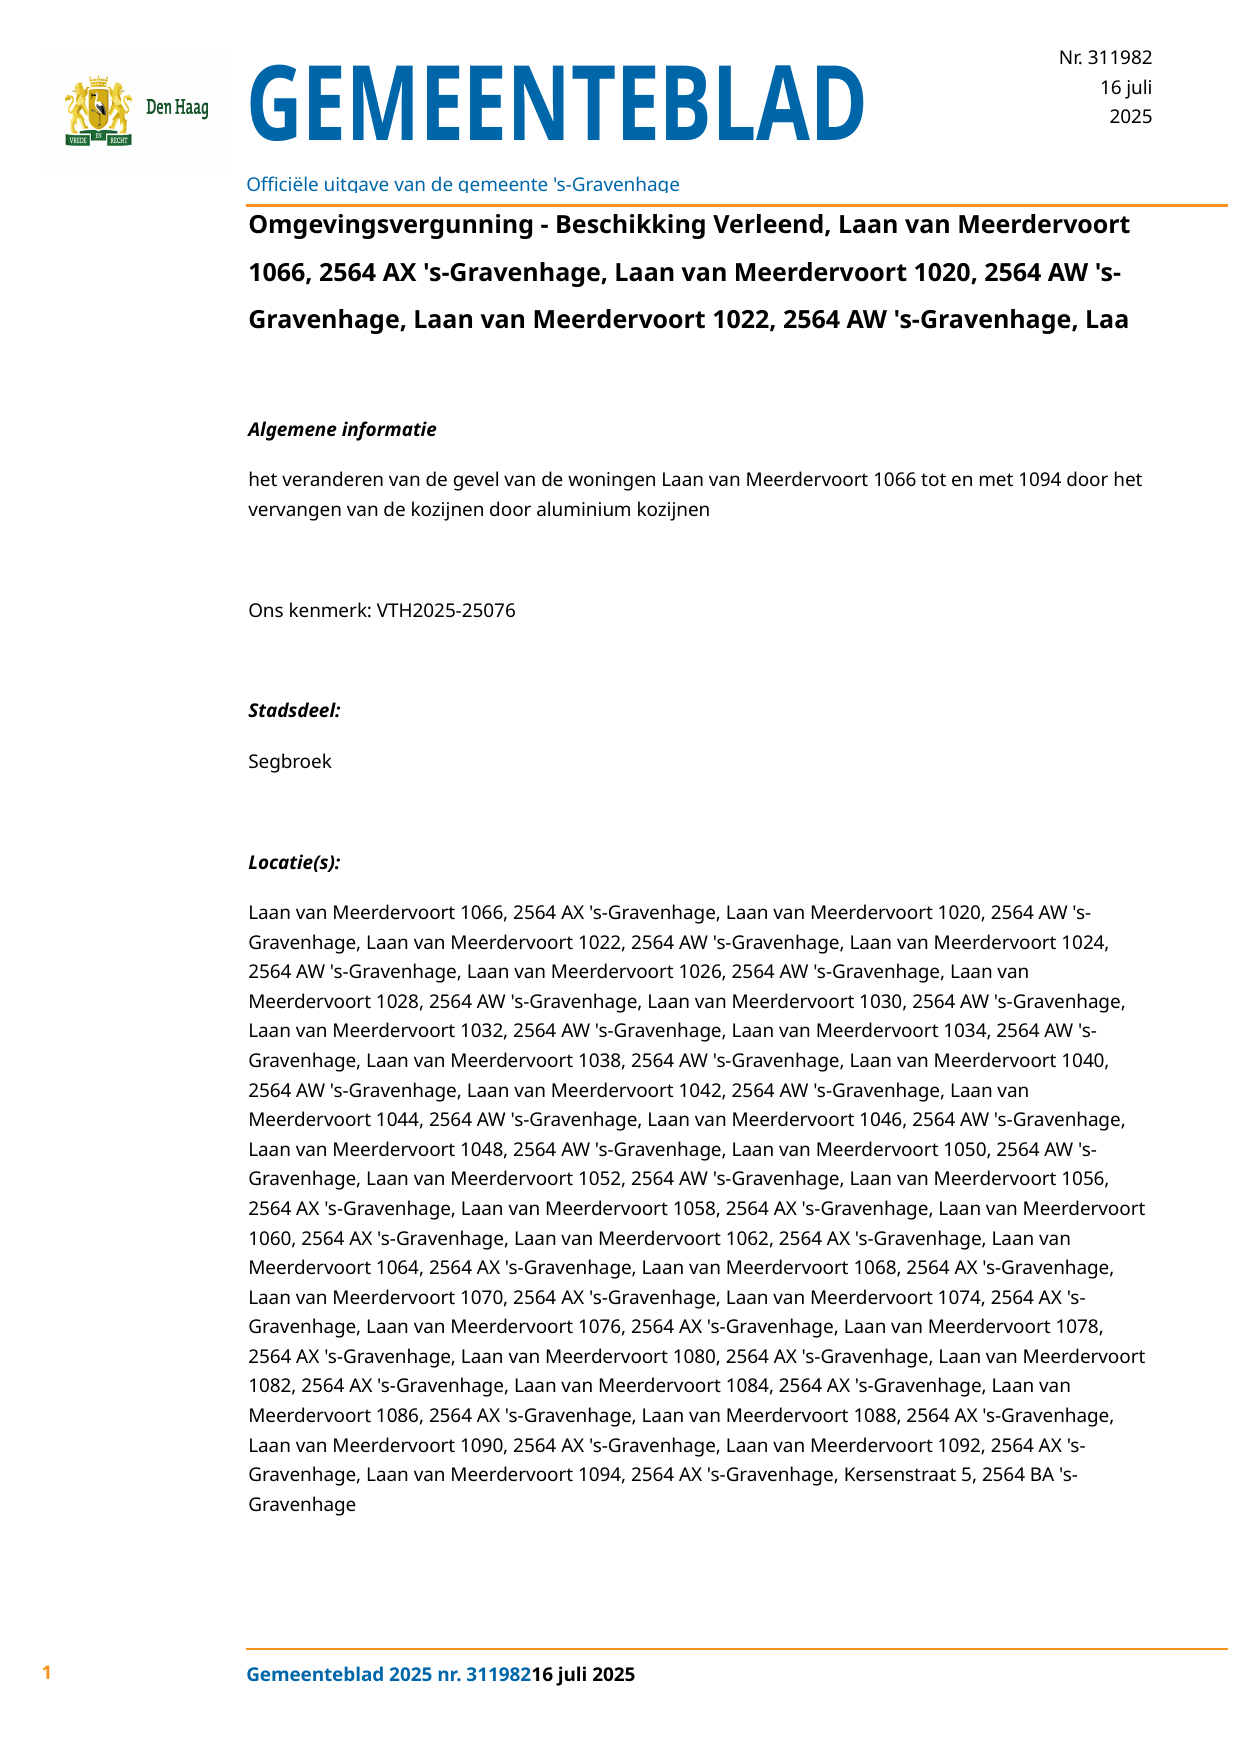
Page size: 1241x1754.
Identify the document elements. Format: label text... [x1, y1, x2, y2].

text Algemene informatie [248, 416, 1152, 442]
text Laan van Meerdervoort 1066, 2564 AX 's-Gravenhage, Laan van Meerdervoort 1020, 2564 AW 's-Gravenhage, Laan van Meerdervoort 1022, 2564 AW 's-Gravenhage, Laan van Meerdervoort 1024, 2564 AW 's-Gravenhage, Laan van Meerdervoort 1026, 2564 AW 's-Gravenhage, Laan van Meerdervoort 1028, 2564 AW 's-Gravenhage, Laan van Meerdervoort 1030, 2564 AW 's-Gravenhage, Laan van Meerdervoort 1032, 2564 AW 's-Gravenhage, Laan van Meerdervoort 1034, 2564 AW 's-Gravenhage, Laan van Meerdervoort 1038, 2564 AW 's-Gravenhage, Laan van Meerdervoort 1040, 2564 AW 's-Gravenhage, Laan van Meerdervoort 1042, 2564 AW 's-Gravenhage, Laan van Meerdervoort 1044, 2564 AW 's-Gravenhage, Laan van Meerdervoort 1046, 2564 AW 's-Gravenhage, Laan van Meerdervoort 1048, 2564 AW 's-Gravenhage, Laan van Meerdervoort 1050, 2564 AW 's-Gravenhage, Laan van Meerdervoort 1052, 2564 AW 's-Gravenhage, Laan van Meerdervoort 1056, 2564 AX 's-Gravenhage, Laan van Meerdervoort 1058, 2564 AX 's-Gravenhage, Laan van Meerdervoort 1060, 2564 AX 's-Gravenhage, Laan van Meerdervoort 1062, 2564 AX 's-Gravenhage, Laan van Meerdervoort 1064, 2564 AX 's-Gravenhage, Laan van Meerdervoort 1068, 2564 AX 's-Gravenhage, Laan van Meerdervoort 1070, 2564 AX 's-Gravenhage, Laan van Meerdervoort 1074, 2564 AX 's-Gravenhage, Laan van Meerdervoort 1076, 2564 AX 's-Gravenhage, Laan van Meerdervoort 1078, 2564 AX 's-Gravenhage, Laan van Meerdervoort 1080, 2564 AX 's-Gravenhage, Laan van Meerdervoort 1082, 2564 AX 's-Gravenhage, Laan van Meerdervoort 1084, 2564 AX 's-Gravenhage, Laan van Meerdervoort 1086, 2564 AX 's-Gravenhage, Laan van Meerdervoort 1088, 2564 AX 's-Gravenhage, Laan van Meerdervoort 1090, 2564 AX 's-Gravenhage, Laan van Meerdervoort 1092, 2564 AX 's-Gravenhage, Laan van Meerdervoort 1094, 2564 AX 's-Gravenhage, Kersenstraat 5, 2564 BA 's-Gravenhage [248, 899, 1152, 1517]
text Stadsdeel: [248, 698, 1152, 723]
text Omgevingsvergunning - Beschikking Verleend, Laan van Meerdervoort 1066, 2564 AX 's-Gravenhage, Laan van Meerdervoort 1020, 2564 AW 's-Gravenhage, Laan van Meerdervoort 1022, 2564 AW 's-Gravenhage, Laa [248, 207, 1152, 336]
text Locatie(s): [248, 849, 1152, 874]
picture [41, 47, 231, 172]
text Segbroek [248, 748, 1152, 774]
text Ons kenmerk: VTH2025-25076 [248, 597, 1152, 622]
text het veranderen van de gevel van de woningen Laan van Meerdervoort 1066 tot en met 1094 door het vervangen van de kozijnen door aluminium kozijnen [248, 466, 1152, 522]
